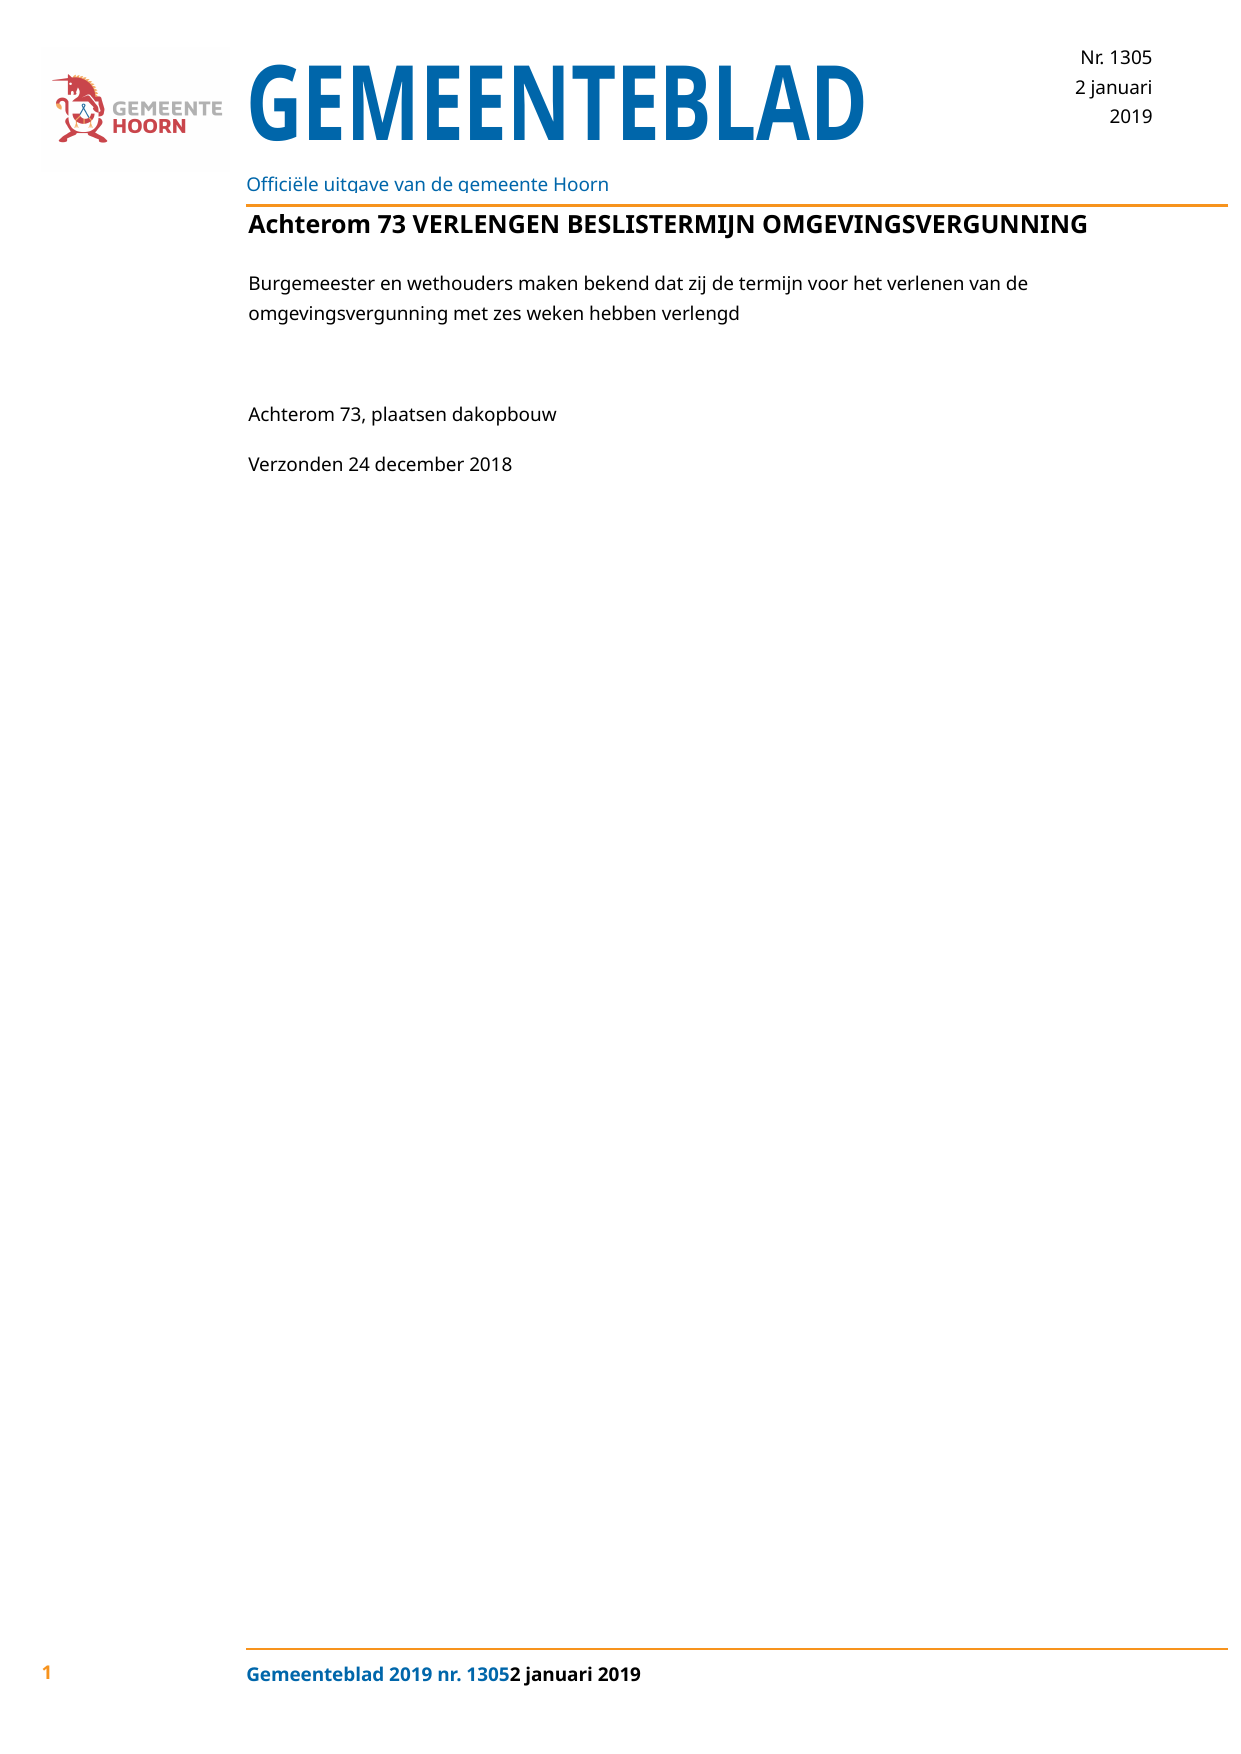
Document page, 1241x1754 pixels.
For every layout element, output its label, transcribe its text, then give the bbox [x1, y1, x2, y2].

text Verzonden 24 december 2018 [248, 451, 1152, 477]
text Burgemeester en wethouders maken bekend dat zij de termijn voor het verlenen van de omgevingsvergunning met zes weken hebben verlengd [248, 270, 1152, 326]
text Achterom 73 VERLENGEN BESLISTERMIJN OMGEVINGSVERGUNNING [248, 207, 1152, 241]
text Achterom 73, plaatsen dakopbouw [248, 401, 1152, 426]
picture [41, 47, 231, 172]
